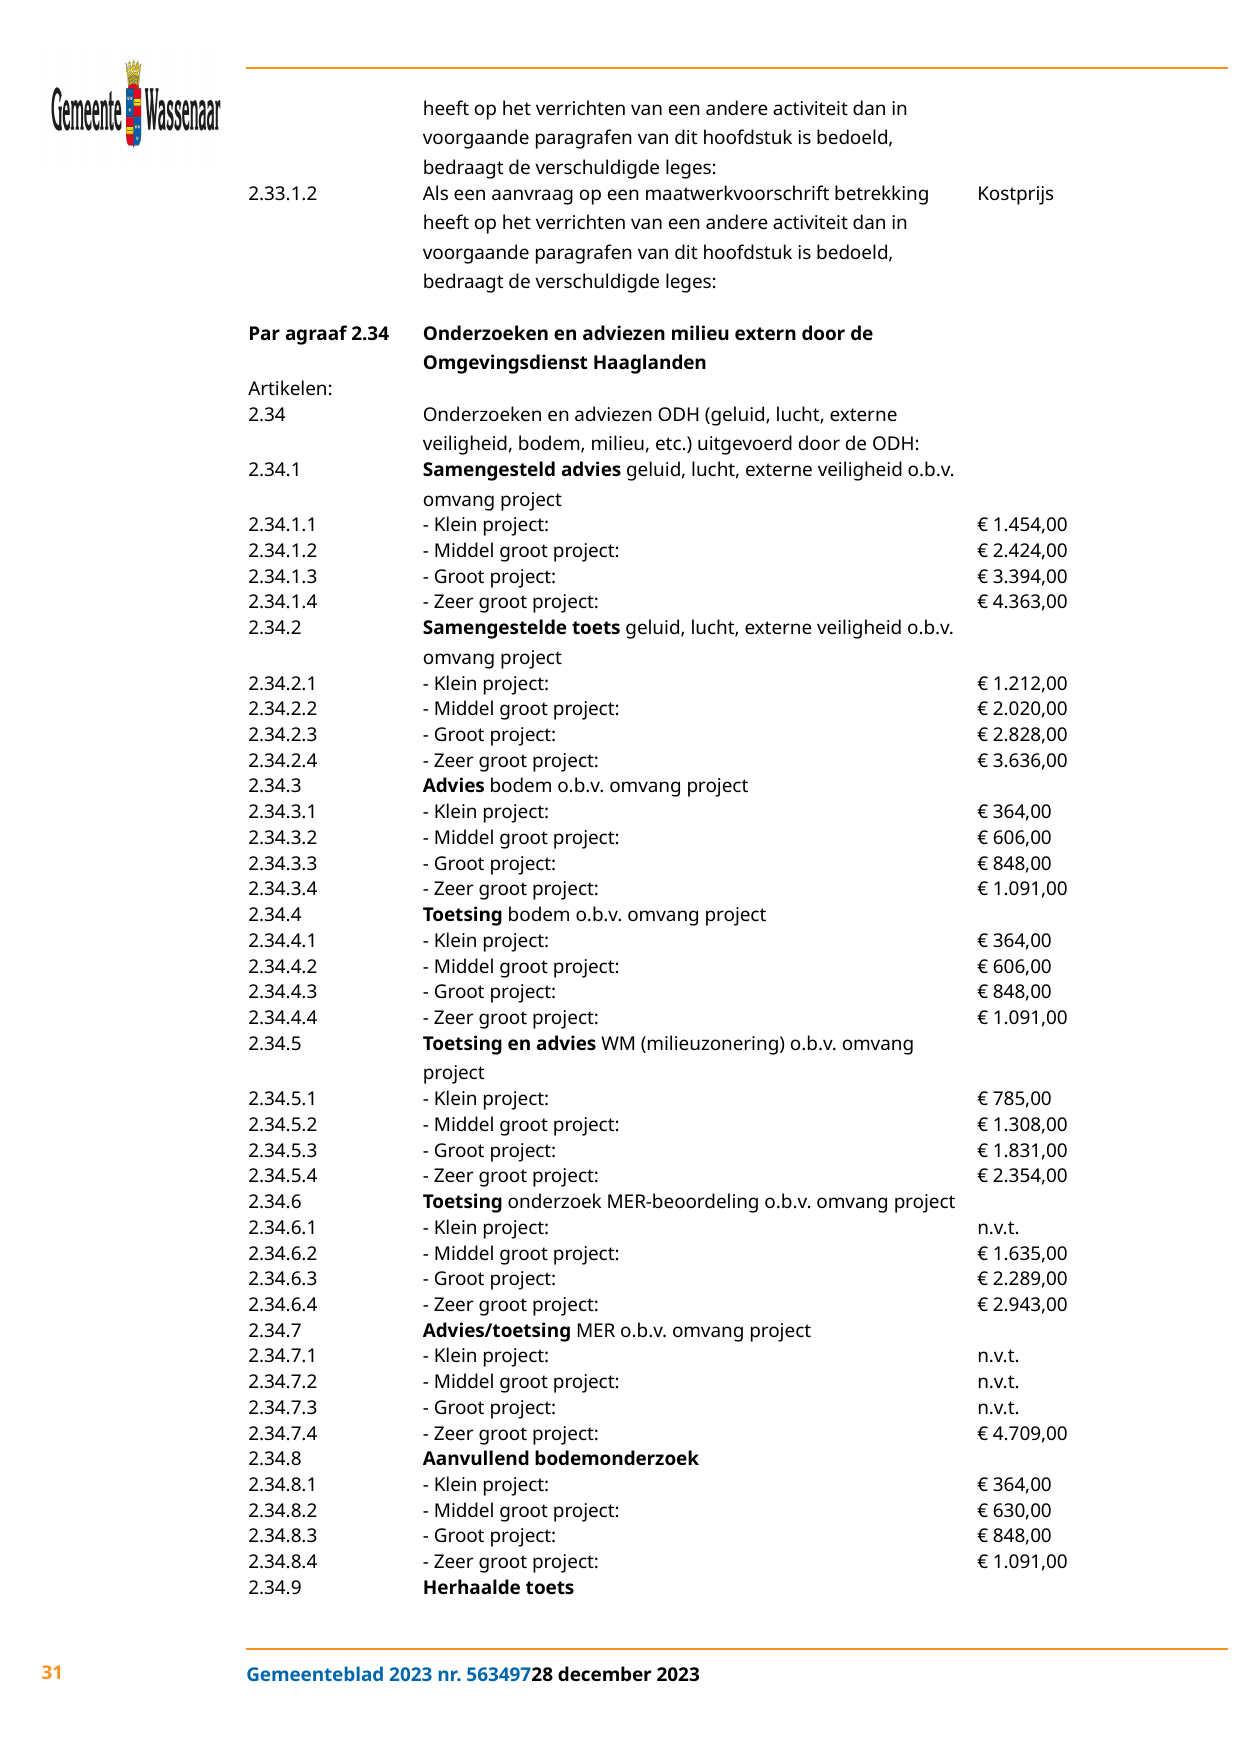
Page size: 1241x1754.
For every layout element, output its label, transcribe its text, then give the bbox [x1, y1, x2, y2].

table_cell n.v.t. [977, 1343, 1152, 1368]
table_cell - Middel groot project: [423, 1240, 977, 1265]
table_cell € 4.363,00 [977, 589, 1152, 614]
table_cell - Zeer groot project: [423, 1549, 977, 1574]
table_cell € 848,00 [977, 979, 1152, 1004]
table_cell € 630,00 [977, 1497, 1152, 1523]
table_cell € 606,00 [977, 953, 1152, 978]
table_cell 2.34 [248, 401, 423, 456]
table_cell - Zeer groot project: [423, 1291, 977, 1317]
table_cell 2.34.1.4 [248, 589, 423, 614]
table_cell 2.34.2 [248, 615, 423, 670]
table_cell Toetsing onderzoek MER-beoordeling o.b.v. omvang project [423, 1188, 977, 1214]
table_cell n.v.t. [977, 1214, 1152, 1240]
table_cell Toetsing en advies WM (milieuzonering) o.b.v. omvang project [423, 1030, 977, 1085]
table_cell 2.34.7.2 [248, 1368, 423, 1394]
table_cell 2.34.1.3 [248, 563, 423, 589]
table_cell 2.34.9 [248, 1574, 423, 1600]
table_cell - Middel groot project: [423, 824, 977, 850]
table_cell 2.34.2.3 [248, 721, 423, 747]
table_cell € 2.828,00 [977, 721, 1152, 747]
table_cell - Klein project: [423, 512, 977, 537]
table_cell 2.34.3.3 [248, 850, 423, 876]
table_cell € 1.091,00 [977, 876, 1152, 901]
table_cell - Groot project: [423, 1265, 977, 1291]
table_cell - Klein project: [423, 670, 977, 696]
table_cell € 2.943,00 [977, 1291, 1152, 1317]
table_cell [977, 773, 1152, 798]
table_cell 2.34.7.3 [248, 1394, 423, 1420]
table_cell 2.34.2.1 [248, 670, 423, 696]
table_cell [248, 95, 423, 180]
table_cell - Klein project: [423, 1343, 977, 1368]
table_cell 2.34.5.1 [248, 1085, 423, 1111]
table_cell 2.34.6 [248, 1188, 423, 1214]
table_cell € 2.289,00 [977, 1265, 1152, 1291]
table_cell - Klein project: [423, 927, 977, 953]
table_cell - Zeer groot project: [423, 1004, 977, 1030]
table_cell 2.34.5 [248, 1030, 423, 1085]
table_cell € 3.636,00 [977, 747, 1152, 773]
table_cell [977, 615, 1152, 670]
table_cell € 1.635,00 [977, 1240, 1152, 1265]
table_cell Onderzoeken en adviezen milieu extern door de Omgevingsdienst Haaglanden [423, 320, 977, 375]
table_cell - Groot project: [423, 979, 977, 1004]
table_cell € 3.394,00 [977, 563, 1152, 589]
table_cell 2.34.8.3 [248, 1523, 423, 1548]
table_cell 2.34.4.1 [248, 927, 423, 953]
table_cell € 848,00 [977, 850, 1152, 876]
table_cell [977, 1188, 1152, 1214]
table_cell - Groot project: [423, 721, 977, 747]
table_cell - Middel groot project: [423, 696, 977, 721]
table_cell [248, 294, 423, 320]
table_cell [977, 95, 1152, 180]
table_cell [423, 294, 977, 320]
table_cell - Groot project: [423, 1394, 977, 1420]
table_cell Samengesteld advies geluid, lucht, externe veiligheid o.b.v. omvang project [423, 456, 977, 512]
table_cell 2.34.1 [248, 456, 423, 512]
table_cell € 1.831,00 [977, 1137, 1152, 1162]
table_cell 2.34.7.1 [248, 1343, 423, 1368]
table_cell 2.33.1.2 [248, 180, 423, 294]
table_cell 2.34.3.4 [248, 876, 423, 901]
table_cell € 364,00 [977, 799, 1152, 824]
table_cell € 1.212,00 [977, 670, 1152, 696]
table_cell Toetsing bodem o.b.v. omvang project [423, 901, 977, 927]
table_cell € 606,00 [977, 824, 1152, 850]
table_cell Kostprijs [977, 180, 1152, 294]
table_cell 2.34.8.2 [248, 1497, 423, 1523]
table_cell 2.34.8 [248, 1446, 423, 1471]
table_cell n.v.t. [977, 1394, 1152, 1420]
table_cell 2.34.5.4 [248, 1163, 423, 1188]
table_cell 2.34.6.2 [248, 1240, 423, 1265]
table_cell Aanvullend bodemonderzoek [423, 1446, 977, 1471]
table_cell 2.34.1.2 [248, 537, 423, 563]
table_cell 2.34.7 [248, 1317, 423, 1343]
table_cell - Klein project: [423, 799, 977, 824]
table_cell [977, 401, 1152, 456]
table_cell Artikelen: [248, 375, 423, 401]
table_cell € 1.091,00 [977, 1549, 1152, 1574]
table_cell - Groot project: [423, 563, 977, 589]
table_cell Als een aanvraag op een maatwerkvoorschrift betrekking heeft op het verrichten van een andere activiteit dan in voorgaande paragrafen van dit hoofdstuk is bedoeld, bedraagt de verschuldigde leges: [423, 180, 977, 294]
table_cell - Middel groot project: [423, 537, 977, 563]
table_cell - Klein project: [423, 1214, 977, 1240]
table_cell [977, 1317, 1152, 1343]
table_cell 2.34.6.3 [248, 1265, 423, 1291]
table_cell 2.34.8.4 [248, 1549, 423, 1574]
table_cell - Klein project: [423, 1471, 977, 1497]
table_cell Advies/toetsing MER o.b.v. omvang project [423, 1317, 977, 1343]
table_cell - Groot project: [423, 1137, 977, 1162]
table_cell Par agraaf 2.34 [248, 320, 423, 375]
table_cell [977, 1030, 1152, 1085]
table_cell Samengestelde toets geluid, lucht, externe veiligheid o.b.v. omvang project [423, 615, 977, 670]
table_cell - Zeer groot project: [423, 589, 977, 614]
table_cell € 364,00 [977, 927, 1152, 953]
table_cell heeft op het verrichten van een andere activiteit dan in voorgaande paragrafen van dit hoofdstuk is bedoeld, bedraagt de verschuldigde leges: [423, 95, 977, 180]
table_cell € 4.709,00 [977, 1420, 1152, 1446]
table_cell - Zeer groot project: [423, 1420, 977, 1446]
table_cell 2.34.3.1 [248, 799, 423, 824]
table_cell - Middel groot project: [423, 1497, 977, 1523]
table_cell 2.34.6.4 [248, 1291, 423, 1317]
table_cell 2.34.4.3 [248, 979, 423, 1004]
table_cell - Zeer groot project: [423, 747, 977, 773]
table_cell 2.34.6.1 [248, 1214, 423, 1240]
table_cell - Middel groot project: [423, 1368, 977, 1394]
table_cell [977, 456, 1152, 512]
table_cell € 1.308,00 [977, 1111, 1152, 1137]
table_cell [977, 1574, 1152, 1600]
table_cell Onderzoeken en adviezen ODH (geluid, lucht, externe veiligheid, bodem, milieu, etc.) uitgevoerd door de ODH: [423, 401, 977, 456]
table_cell - Middel groot project: [423, 1111, 977, 1137]
table_cell 2.34.2.4 [248, 747, 423, 773]
table_cell - Groot project: [423, 850, 977, 876]
table_cell 2.34.3.2 [248, 824, 423, 850]
table_cell - Klein project: [423, 1085, 977, 1111]
table_cell 2.34.8.1 [248, 1471, 423, 1497]
table_cell n.v.t. [977, 1368, 1152, 1394]
table_cell 2.34.4 [248, 901, 423, 927]
table_cell [977, 375, 1152, 401]
table_cell € 1.454,00 [977, 512, 1152, 537]
table_cell 2.34.5.3 [248, 1137, 423, 1162]
table_cell [423, 375, 977, 401]
table_cell [977, 320, 1152, 375]
table_cell € 2.424,00 [977, 537, 1152, 563]
table_cell € 364,00 [977, 1471, 1152, 1497]
table_cell - Zeer groot project: [423, 1163, 977, 1188]
table_cell 2.34.5.2 [248, 1111, 423, 1137]
table_cell Advies bodem o.b.v. omvang project [423, 773, 977, 798]
table_cell 2.34.2.2 [248, 696, 423, 721]
table_cell € 848,00 [977, 1523, 1152, 1548]
table_cell € 1.091,00 [977, 1004, 1152, 1030]
table_cell 2.34.7.4 [248, 1420, 423, 1446]
table_cell € 2.354,00 [977, 1163, 1152, 1188]
table_cell € 2.020,00 [977, 696, 1152, 721]
table_cell - Groot project: [423, 1523, 977, 1548]
table_cell 2.34.4.4 [248, 1004, 423, 1030]
table_cell - Middel groot project: [423, 953, 977, 978]
table_cell 2.34.3 [248, 773, 423, 798]
table_cell [977, 294, 1152, 320]
table_cell 2.34.4.2 [248, 953, 423, 978]
table_cell € 785,00 [977, 1085, 1152, 1111]
table_cell - Zeer groot project: [423, 876, 977, 901]
table_cell [977, 1446, 1152, 1471]
table_cell [977, 901, 1152, 927]
table_cell Herhaalde toets [423, 1574, 977, 1600]
table_cell 2.34.1.1 [248, 512, 423, 537]
picture [41, 47, 231, 172]
